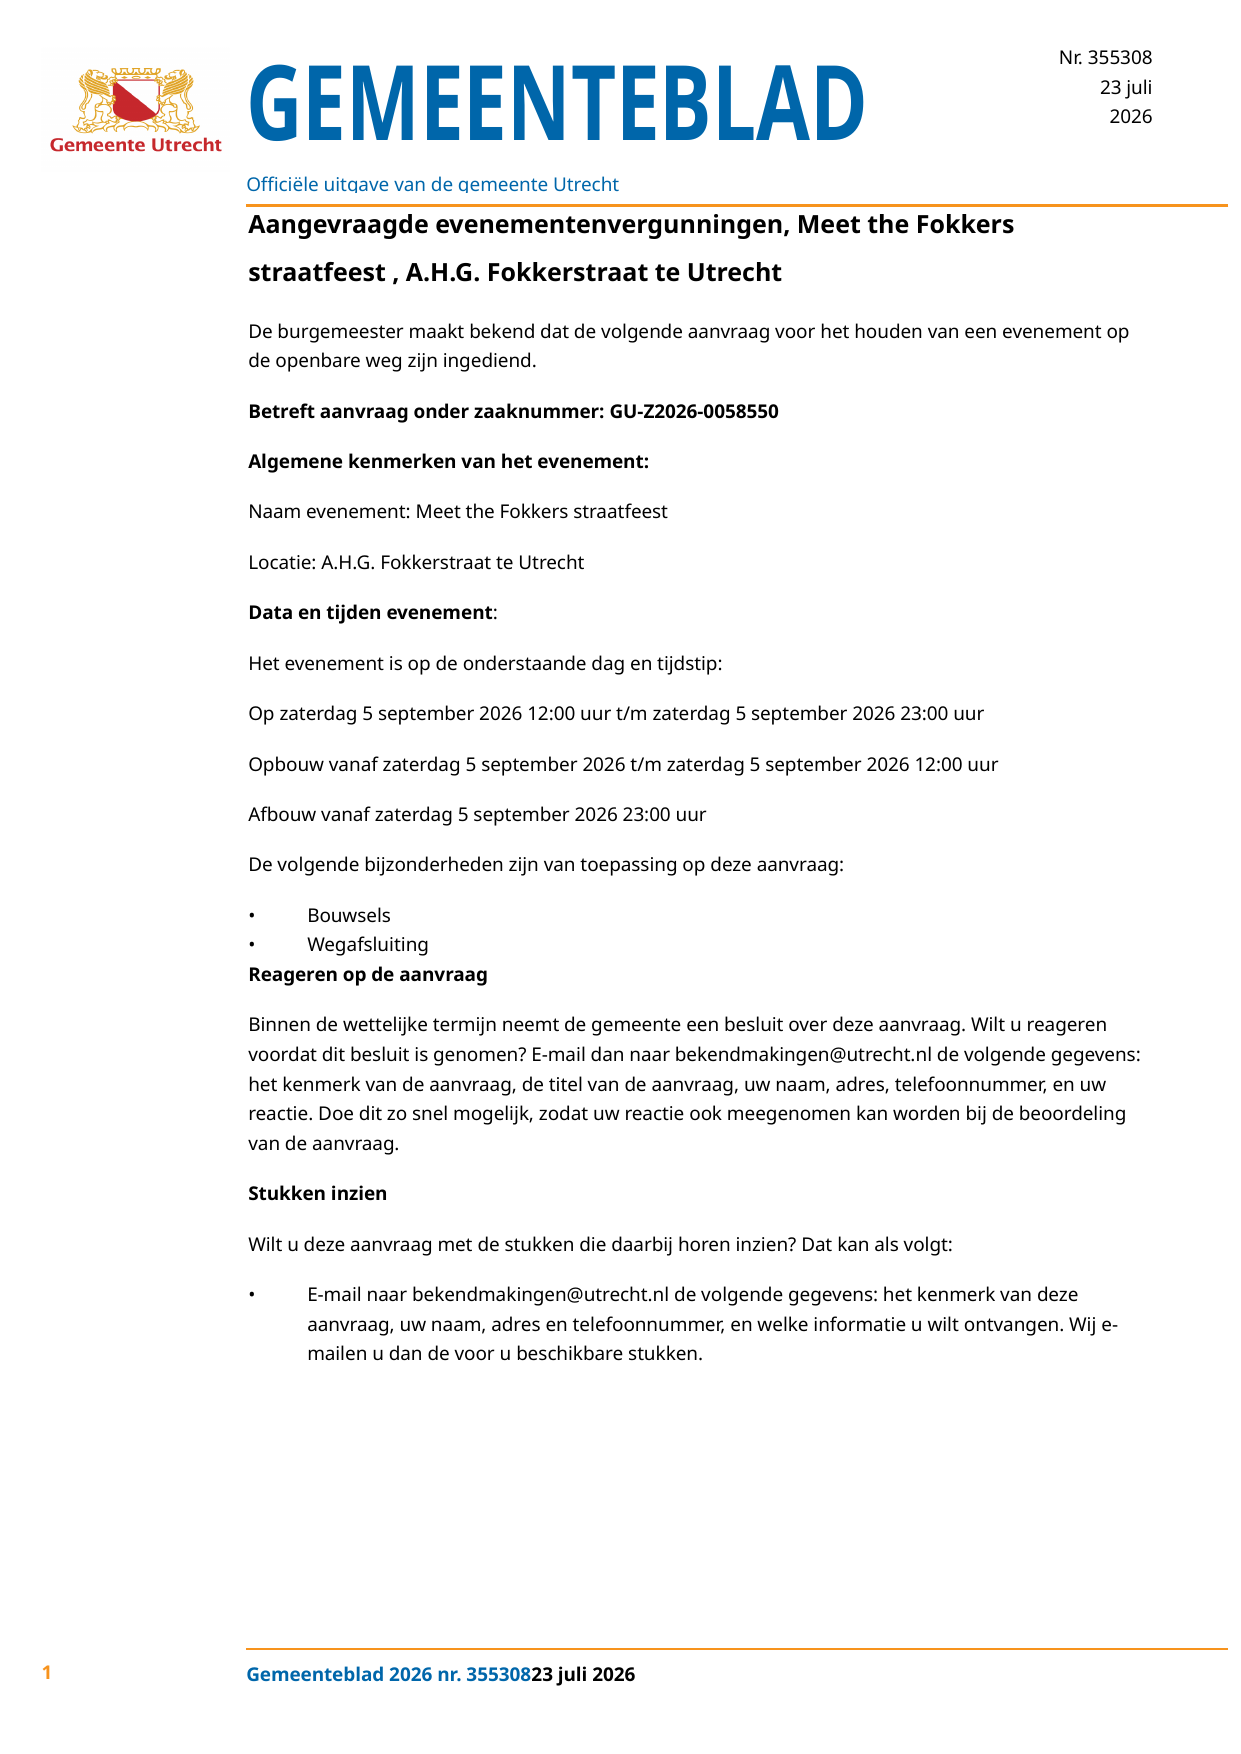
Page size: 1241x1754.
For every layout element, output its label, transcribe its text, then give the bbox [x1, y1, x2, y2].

text Wilt u deze aanvraag met de stukken die daarbij horen inzien? Dat kan als volgt: [248, 1231, 1152, 1257]
text Data en tijden evenement: [248, 599, 1152, 625]
list Wegafsluiting [248, 932, 1152, 957]
text Reageren op de aanvraag [248, 961, 1152, 987]
list E-mail naar bekendmakingen@utrecht.nl de volgende gegevens: het kenmerk van deze aanvraag, uw naam, adres en telefoonnummer, en welke informatie u wilt ontvangen. Wij e-mailen u dan de voor u beschikbare stukken. [248, 1281, 1152, 1366]
text Opbouw vanaf zaterdag 5 september 2026 t/m zaterdag 5 september 2026 12:00 uur [248, 751, 1152, 777]
text Op zaterdag 5 september 2026 12:00 uur t/m zaterdag 5 september 2026 23:00 uur [248, 700, 1152, 726]
text Aangevraagde evenementenvergunningen, Meet the Fokkers straatfeest , A.H.G. Fokkerstraat te Utrecht [248, 207, 1152, 288]
text Algemene kenmerken van het evenement: [248, 448, 1152, 474]
text Locatie: A.H.G. Fokkerstraat te Utrecht [248, 549, 1152, 575]
text Betreft aanvraag onder zaaknummer: GU-Z2026-0058550 [248, 398, 1152, 424]
text Binnen de wettelijke termijn neemt de gemeente een besluit over deze aanvraag. Wilt u reageren voordat dit besluit is genomen? E-mail dan naar bekendmakingen@utrecht.nl de volgende gegevens: het kenmerk van de aanvraag, de titel van de aanvraag, uw naam, adres, telefoonnummer, en uw reactie. Doe dit zo snel mogelijk, zodat uw reactie ook meegenomen kan worden bij de beoordeling van de aanvraag. [248, 1012, 1152, 1156]
text Naam evenement: Meet the Fokkers straatfeest [248, 499, 1152, 524]
text De volgende bijzonderheden zijn van toepassing op deze aanvraag: [248, 852, 1152, 877]
text Afbouw vanaf zaterdag 5 september 2026 23:00 uur [248, 801, 1152, 827]
picture [41, 47, 231, 172]
text Het evenement is op de onderstaande dag en tijdstip: [248, 650, 1152, 676]
list Bouwsels [248, 902, 1152, 928]
text Stukken inzien [248, 1180, 1152, 1206]
text De burgemeester maakt bekend dat de volgende aanvraag voor het houden van een evenement op de openbare weg zijn ingediend. [248, 318, 1152, 373]
